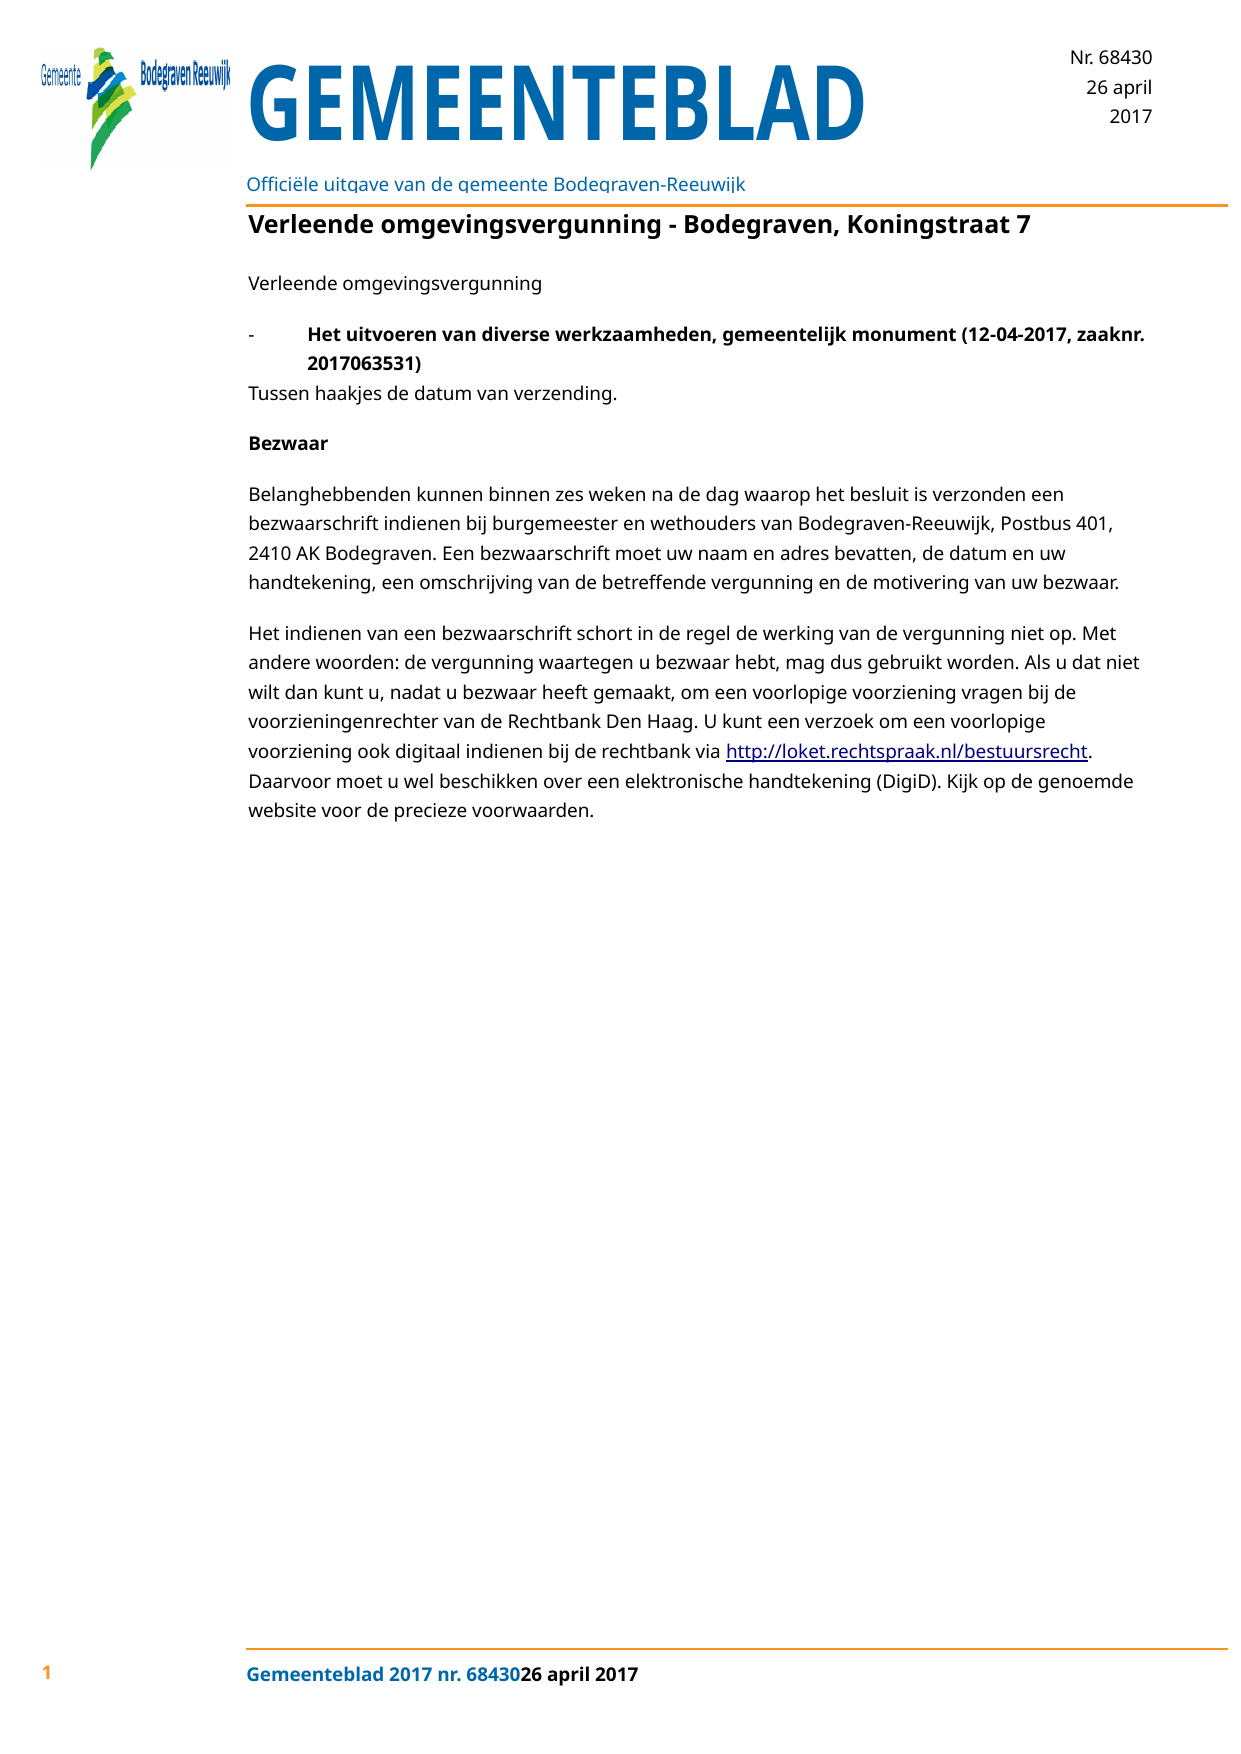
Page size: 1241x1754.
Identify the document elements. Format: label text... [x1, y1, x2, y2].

text Verleende omgevingsvergunning [248, 270, 1152, 296]
picture [41, 47, 231, 172]
text Belanghebbenden kunnen binnen zes weken na de dag waarop het besluit is verzonden een bezwaarschrift indienen bij burgemeester en wethouders van Bodegraven-Reeuwijk, Postbus 401, 2410 AK Bodegraven. Een bezwaarschrift moet uw naam en adres bevatten, de datum en uw handtekening, een omschrijving van de betreffende vergunning en de motivering van uw bezwaar. [248, 481, 1152, 595]
list Het uitvoeren van diverse werkzaamheden, gemeentelijk monument (12‑04‑2017, zaaknr. 2017063531) [248, 321, 1152, 376]
text Bezwaar [248, 430, 1152, 456]
text Verleende omgevingsvergunning - Bodegraven, Koningstraat 7 [248, 207, 1152, 241]
text Tussen haakjes de datum van verzending. [248, 380, 1152, 406]
text Het indienen van een bezwaarschrift schort in de regel de werking van de vergunning niet op. Met andere woorden: de vergunning waartegen u bezwaar hebt, mag dus gebruikt worden. Als u dat niet wilt dan kunt u, nadat u bezwaar heeft gemaakt, om een voorlopige voorziening vragen bij de voorzieningenrechter van de Rechtbank Den Haag. U kunt een verzoek om een voorlopige voorziening ook digitaal indienen bij de rechtbank via http://loket.rechtspraak.nl/bestuursrecht. Daarvoor moet u wel beschikken over een elektronische handtekening (DigiD). Kijk op de genoemde website voor de precieze voorwaarden. [248, 620, 1152, 823]
